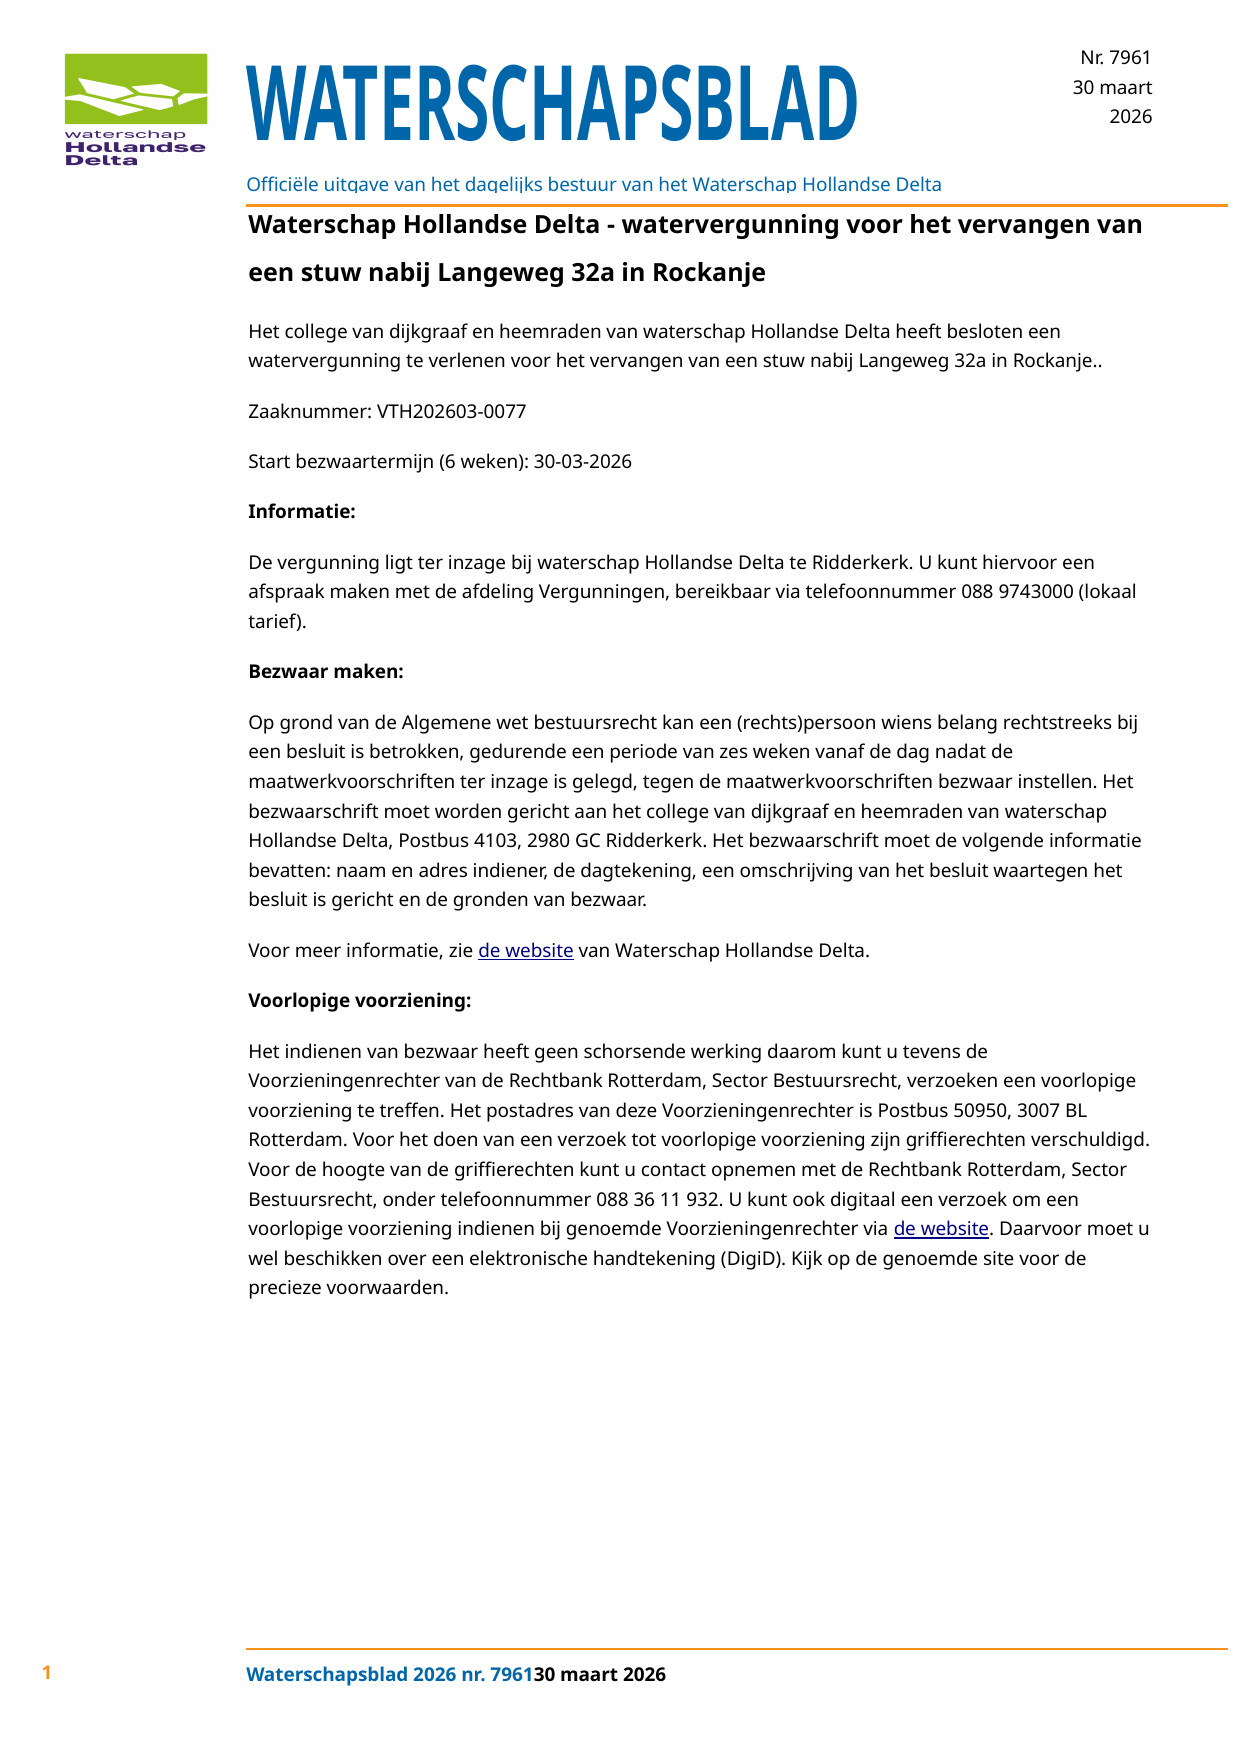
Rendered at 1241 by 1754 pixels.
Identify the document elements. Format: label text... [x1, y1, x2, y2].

text Informatie: [248, 499, 1152, 524]
text Zaaknummer: VTH202603-0077 [248, 398, 1152, 424]
text Het indienen van bezwaar heeft geen schorsende werking daarom kunt u tevens de Voorzieningenrechter van de Rechtbank Rotterdam, Sector Bestuursrecht, verzoeken een voorlopige voorziening te treffen. Het postadres van deze Voorzieningenrechter is Postbus 50950, 3007 BL Rotterdam. Voor het doen van een verzoek tot voorlopige voorziening zijn griffierechten verschuldigd. Voor de hoogte van de griffierechten kunt u contact opnemen met de Rechtbank Rotterdam, Sector Bestuursrecht, onder telefoonnummer 088 36 11 932. U kunt ook digitaal een verzoek om een voorlopige voorziening indienen bij genoemde Voorzieningenrechter via de website. Daarvoor moet u wel beschikken over een elektronische handtekening (DigiD). Kijk op de genoemde site voor de precieze voorwaarden. [248, 1038, 1152, 1300]
text Start bezwaartermijn (6 weken): 30-03-2026 [248, 448, 1152, 474]
text Voor meer informatie, zie de website van Waterschap Hollandse Delta. [248, 937, 1152, 963]
text Het college van dijkgraaf en heemraden van waterschap Hollandse Delta heeft besloten een watervergunning te verlenen voor het vervangen van een stuw nabij Langeweg 32a in Rockanje.. [248, 318, 1152, 373]
text Voorlopige voorziening: [248, 987, 1152, 1013]
picture [41, 47, 231, 172]
text Waterschap Hollandse Delta - watervergunning voor het vervangen van een stuw nabij Langeweg 32a in Rockanje [248, 207, 1152, 288]
text Op grond van de Algemene wet bestuursrecht kan een (rechts)persoon wiens belang rechtstreeks bij een besluit is betrokken, gedurende een periode van zes weken vanaf de dag nadat de maatwerkvoorschriften ter inzage is gelegd, tegen de maatwerkvoorschriften bezwaar instellen. Het bezwaarschrift moet worden gericht aan het college van dijkgraaf en heemraden van waterschap Hollandse Delta, Postbus 4103, 2980 GC Ridderkerk. Het bezwaarschrift moet de volgende informatie bevatten: naam en adres indiener, de dagtekening, een omschrijving van het besluit waartegen het besluit is gericht en de gronden van bezwaar. [248, 709, 1152, 912]
text Bezwaar maken: [248, 659, 1152, 684]
text De vergunning ligt ter inzage bij waterschap Hollandse Delta te Ridderkerk. U kunt hiervoor een afspraak maken met de afdeling Vergunningen, bereikbaar via telefoonnummer 088 9743000 (lokaal tarief). [248, 549, 1152, 634]
